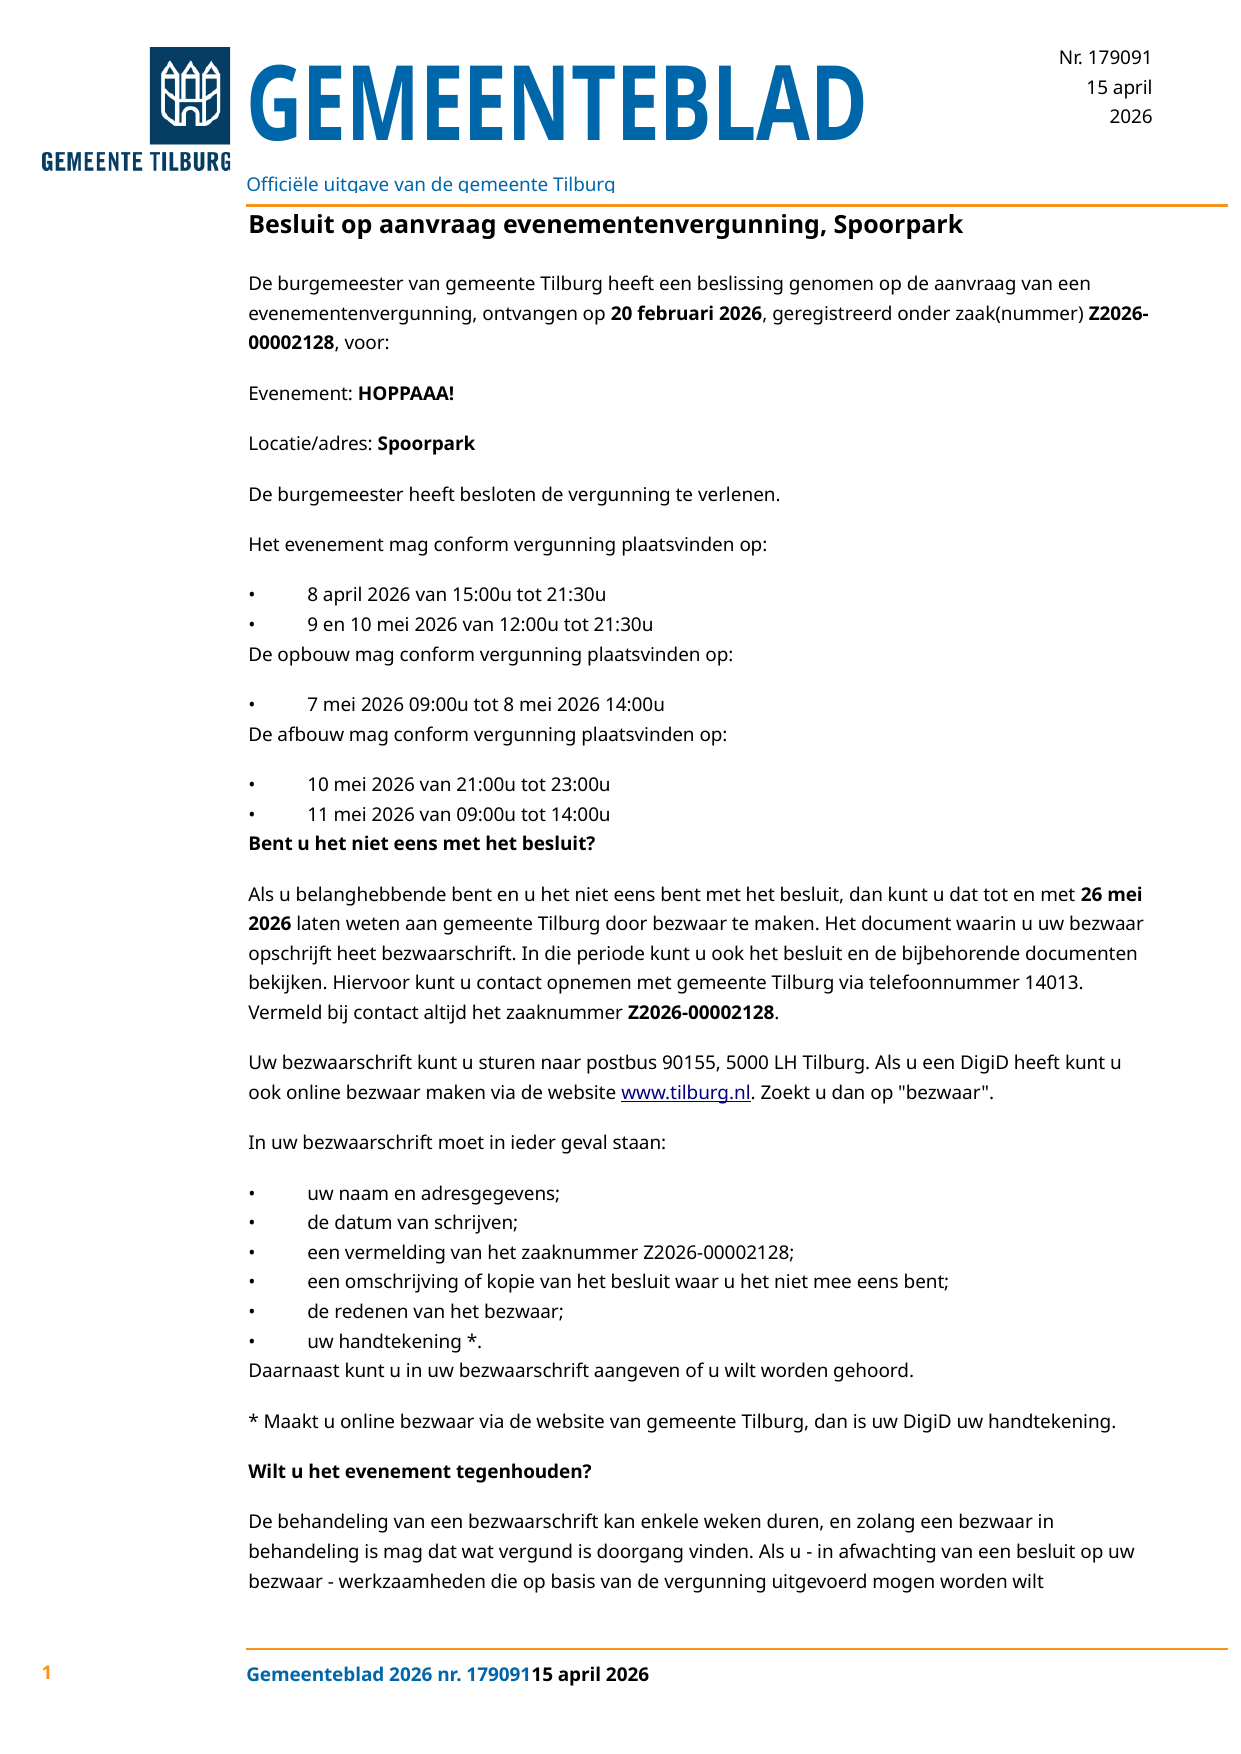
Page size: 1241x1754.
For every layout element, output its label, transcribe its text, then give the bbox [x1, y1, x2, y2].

list 9 en 10 mei 2026 van 12:00u tot 21:30u [248, 611, 1152, 637]
text De burgemeester heeft besloten de vergunning te verlenen. [248, 481, 1152, 506]
list de redenen van het bezwaar; [248, 1298, 1152, 1324]
text Daarnaast kunt u in uw bezwaarschrift aangeven of u wilt worden gehoord. [248, 1357, 1152, 1383]
text De afbouw mag conform vergunning plaatsvinden op: [248, 721, 1152, 746]
list 11 mei 2026 van 09:00u tot 14:00u [248, 801, 1152, 826]
list een omschrijving of kopie van het besluit waar u het niet mee eens bent; [248, 1269, 1152, 1294]
list 7 mei 2026 09:00u tot 8 mei 2026 14:00u [248, 691, 1152, 717]
text Wilt u het evenement tegenhouden? [248, 1458, 1152, 1484]
list 8 april 2026 van 15:00u tot 21:30u [248, 582, 1152, 607]
list 10 mei 2026 van 21:00u tot 23:00u [248, 771, 1152, 797]
text Besluit op aanvraag evenementenvergunning, Spoorpark [248, 207, 1152, 241]
text * Maakt u online bezwaar via de website van gemeente Tilburg, dan is uw DigiD uw handtekening. [248, 1408, 1152, 1433]
list een vermelding van het zaaknummer Z2026-00002128; [248, 1239, 1152, 1265]
text Het evenement mag conform vergunning plaatsvinden op: [248, 531, 1152, 557]
text Uw bezwaarschrift kunt u sturen naar postbus 90155, 5000 LH Tilburg. Als u een DigiD heeft kunt u ook online bezwaar maken via de website www.tilburg.nl. Zoekt u dan op "bezwaar". [248, 1049, 1152, 1105]
list uw naam en adresgegevens; [248, 1180, 1152, 1206]
text Als u belanghebbende bent en u het niet eens bent met het besluit, dan kunt u dat tot en met 26 mei 2026 laten weten aan gemeente Tilburg door bezwaar te maken. Het document waarin u uw bezwaar opschrijft heet bezwaarschrift. In die periode kunt u ook het besluit en de bijbehorende documenten bekijken. Hiervoor kunt u contact opnemen met gemeente Tilburg via telefoonnummer 14013. Vermeld bij contact altijd het zaaknummer Z2026-00002128. [248, 881, 1152, 1025]
text Locatie/adres: Spoorpark [248, 430, 1152, 456]
text Bent u het niet eens met het besluit? [248, 830, 1152, 856]
text De burgemeester van gemeente Tilburg heeft een beslissing genomen op de aanvraag van een evenementenvergunning, ontvangen op 20 februari 2026, geregistreerd onder zaak(nummer) Z2026-00002128, voor: [248, 270, 1152, 355]
text De opbouw mag conform vergunning plaatsvinden op: [248, 641, 1152, 666]
list uw handtekening *. [248, 1328, 1152, 1353]
text Evenement: HOPPAAA! [248, 380, 1152, 406]
text De behandeling van een bezwaarschrift kan enkele weken duren, en zolang een bezwaar in behandeling is mag dat wat vergund is doorgang vinden. Als u - in afwachting van een besluit op uw bezwaar - werkzaamheden die op basis van de vergunning uitgevoerd mogen worden wilt [248, 1509, 1152, 1593]
text In uw bezwaarschrift moet in ieder geval staan: [248, 1129, 1152, 1155]
list de datum van schrijven; [248, 1209, 1152, 1235]
picture [41, 47, 231, 172]
